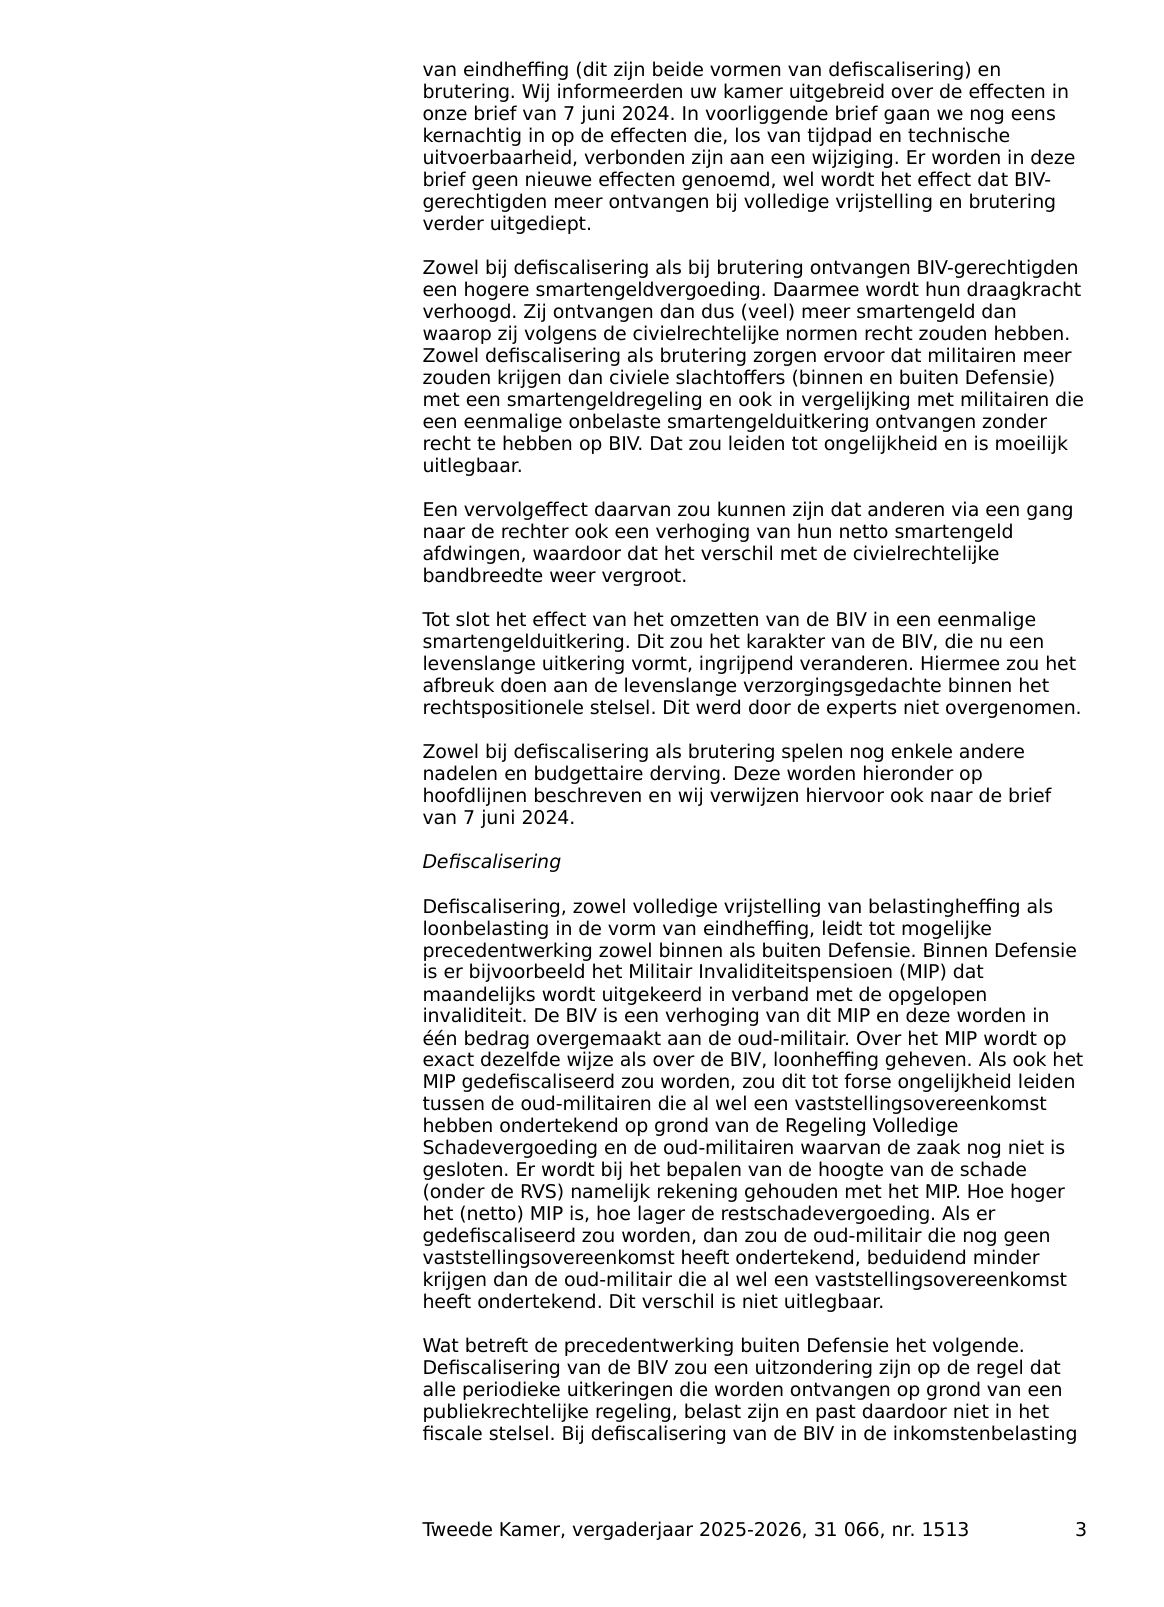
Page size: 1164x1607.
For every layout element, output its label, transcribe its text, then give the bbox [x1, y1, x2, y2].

text Tot slot het effect van het omzetten van de BIV in een eenmalige smartengelduitkering. Dit zou het karakter van de BIV, die nu een levenslange uitkering vormt, ingrijpend veranderen. Hiermee zou het afbreuk doen aan de levenslange verzorgingsgedachte binnen het rechtspositionele stelsel. Dit werd door de experts niet overgenomen. [422, 609, 1087, 719]
text Zowel bij defiscalisering als brutering spelen nog enkele andere nadelen en budgettaire derving. Deze worden hieronder op hoofdlijnen beschreven en wij verwijzen hiervoor ook naar de brief van 7 juni 2024. [422, 741, 1087, 829]
text Zowel bij defiscalisering als bij brutering ontvangen BIV-gerechtigden een hogere smartengeldvergoeding. Daarmee wordt hun draagkracht verhoogd. Zij ontvangen dan dus (veel) meer smartengeld dan waarop zij volgens de civielrechtelijke normen recht zouden hebben. Zowel defiscalisering als brutering zorgen ervoor dat militairen meer zouden krijgen dan civiele slachtoffers (binnen en buiten Defensie) met een smartengeldregeling en ook in vergelijking met militairen die een eenmalige onbelaste smartengelduitkering ontvangen zonder recht te hebben op BIV. Dat zou leiden tot ongelijkheid en is moeilijk uitlegbaar. [422, 257, 1087, 477]
text Een vervolgeffect daarvan zou kunnen zijn dat anderen via een gang naar de rechter ook een verhoging van hun netto smartengeld afdwingen, waardoor dat het verschil met de civielrechtelijke bandbreedte weer vergroot. [422, 499, 1087, 587]
text Defiscalisering, zowel volledige vrijstelling van belastingheffing als loonbelasting in de vorm van eindheffing, leidt tot mogelijke precedentwerking zowel binnen als buiten Defensie. Binnen Defensie is er bijvoorbeeld het Militair Invaliditeitspensioen (MIP) dat maandelijks wordt uitgekeerd in verband met de opgelopen invaliditeit. De BIV is een verhoging van dit MIP en deze worden in één bedrag overgemaakt aan de oud-militair. Over het MIP wordt op exact dezelfde wijze als over de BIV, loonheffing geheven. Als ook het MIP gedefiscaliseerd zou worden, zou dit tot forse ongelijkheid leiden tussen de oud-militairen die al wel een vaststellingsovereenkomst hebben ondertekend op grond van de Regeling Volledige Schadevergoeding en de oud-militairen waarvan de zaak nog niet is gesloten. Er wordt bij het bepalen van de hoogte van de schade (onder de RVS) namelijk rekening gehouden met het MIP. Hoe hoger het (netto) MIP is, hoe lager de restschadevergoeding. Als er gedefiscaliseerd zou worden, dan zou de oud-militair die nog geen vaststellingsovereenkomst heeft ondertekend, beduidend minder krijgen dan de oud-militair die al wel een vaststellingsovereenkomst heeft ondertekend. Dit verschil is niet uitlegbaar. [422, 896, 1087, 1313]
text Wat betreft de precedentwerking buiten Defensie het volgende. Defiscalisering van de BIV zou een uitzondering zijn op de regel dat alle periodieke uitkeringen die worden ontvangen op grond van een publiekrechtelijke regeling, belast zijn en past daardoor niet in het fiscale stelsel. Bij defiscalisering van de BIV in de inkomstenbelasting [422, 1335, 1087, 1445]
subtitle Defiscalisering [422, 851, 1087, 873]
text van eindheffing (dit zijn beide vormen van defiscalisering) en brutering. Wij informeerden uw kamer uitgebreid over de effecten in onze brief van 7 juni 2024. In voorliggende brief gaan we nog eens kernachtig in op de effecten die, los van tijdpad en technische uitvoerbaarheid, verbonden zijn aan een wijziging. Er worden in deze brief geen nieuwe effecten genoemd, wel wordt het effect dat BIV-gerechtigden meer ontvangen bij volledige vrijstelling en brutering verder uitgediept. [422, 59, 1087, 235]
